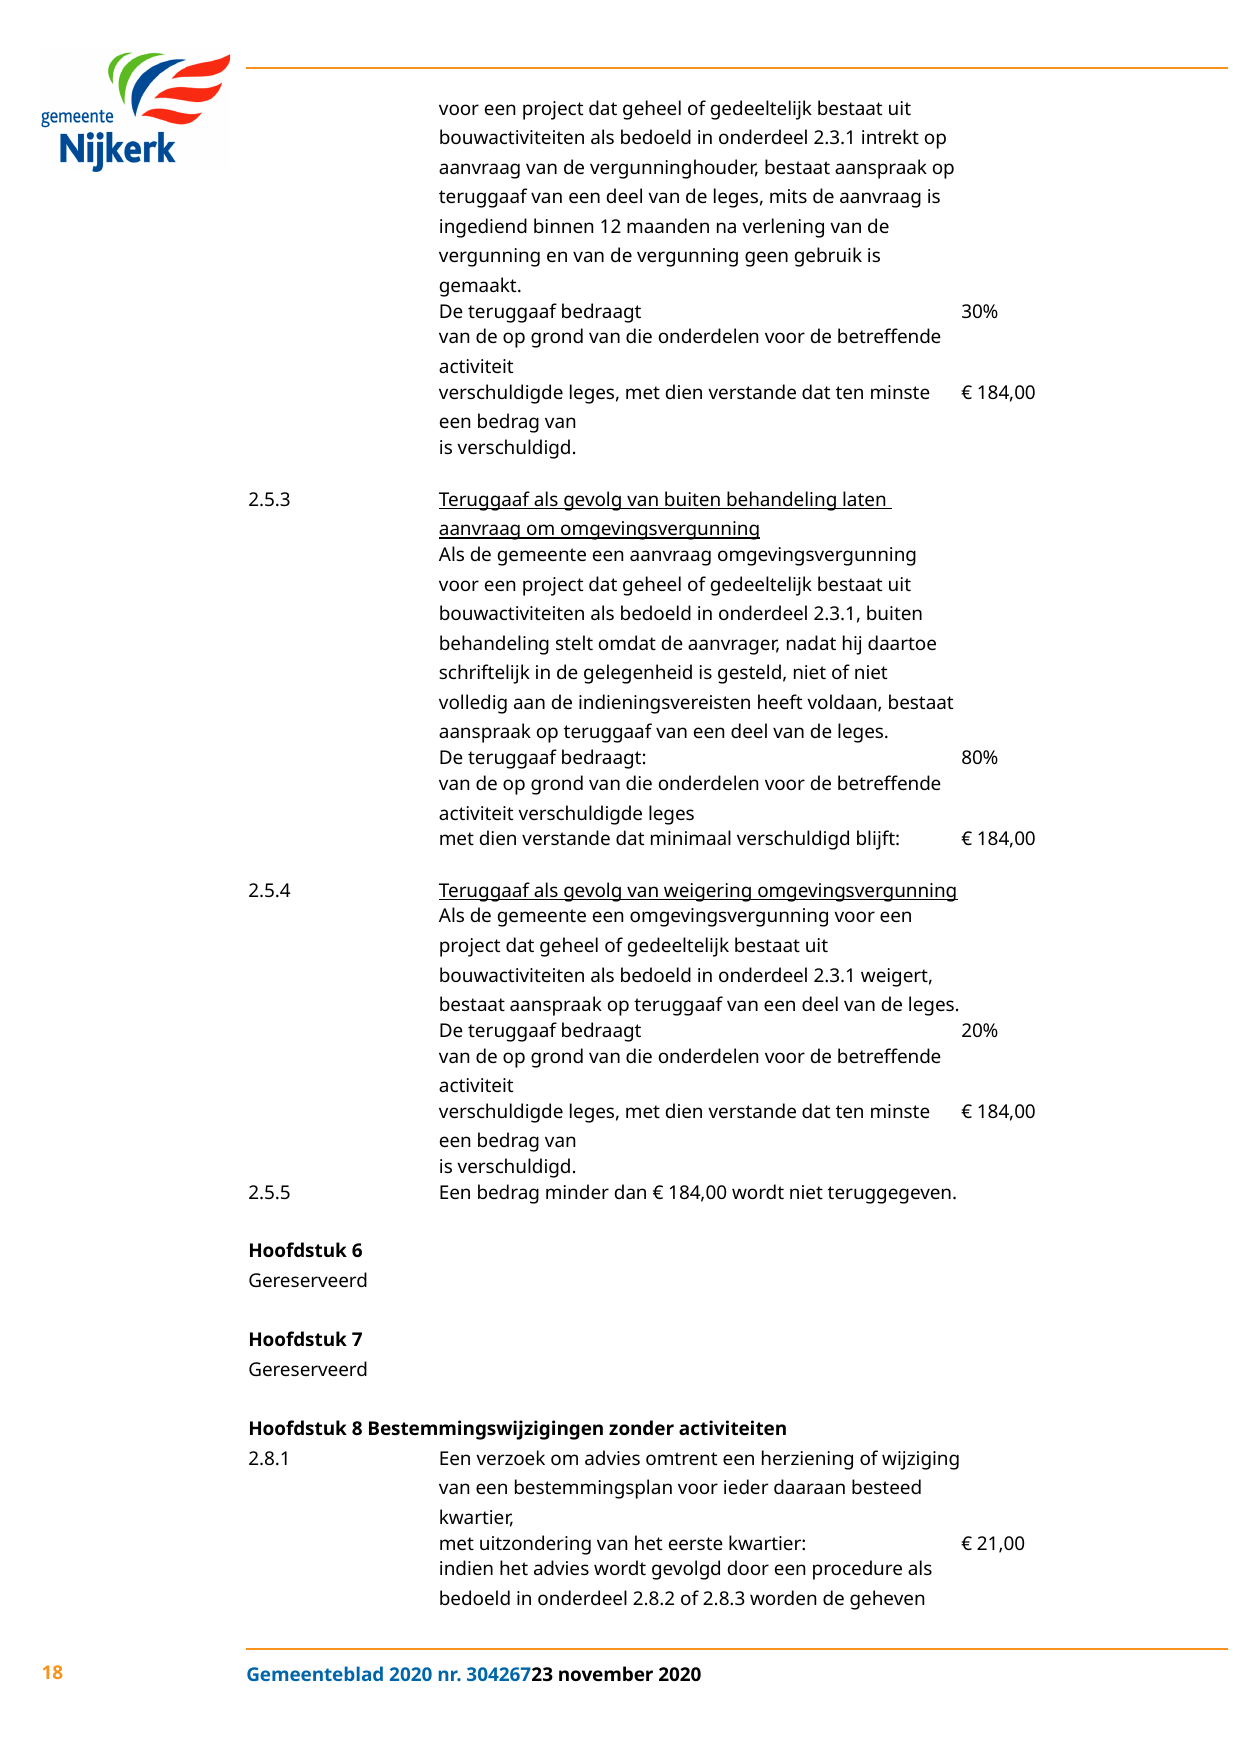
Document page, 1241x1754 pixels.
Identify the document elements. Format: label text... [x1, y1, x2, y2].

text Gereserveerd [248, 1356, 1152, 1382]
table_cell [961, 1179, 1152, 1205]
table_cell [248, 541, 439, 744]
table_cell van de op grond van die onderdelen voor de betreffende activiteit [439, 324, 961, 379]
table_cell verschuldigde leges, met dien verstande dat ten minste een bedrag van [439, 379, 961, 434]
table_cell [248, 1043, 439, 1098]
table_cell [961, 770, 1152, 825]
table_cell [248, 324, 439, 379]
table_cell € 184,00 [961, 379, 1152, 434]
table_cell [248, 1154, 439, 1179]
table_cell is verschuldigd. [439, 434, 961, 460]
table_cell [248, 434, 439, 460]
table_cell Als de gemeente een omgevingsvergunning voor een project dat geheel of gedeeltelijk bestaat uit bouwactiviteiten als bedoeld in onderdeel 2.3.1 weigert, bestaat aanspraak op teruggaaf van een deel van de leges. [439, 903, 961, 1017]
table_cell [961, 486, 1152, 541]
table_cell indien het advies wordt gevolgd door een procedure als bedoeld in onderdeel 2.8.2 of 2.8.3 worden de geheven [439, 1556, 961, 1611]
table_cell [961, 851, 1152, 877]
table_cell van de op grond van die onderdelen voor de betreffende activiteit [439, 1043, 961, 1098]
table_cell Als de gemeente een aanvraag omgevingsvergunning voor een project dat geheel of gedeeltelijk bestaat uit bouwactiviteiten als bedoeld in onderdeel 2.3.1, buiten behandeling stelt omdat de aanvrager, nadat hij daartoe schriftelijk in de gelegenheid is gesteld, niet of niet volledig aan de indieningsvereisten heeft voldaan, bestaat aanspraak op teruggaaf van een deel van de leges. [439, 541, 961, 744]
table_cell [961, 434, 1152, 460]
text Hoofdstuk 7 [248, 1326, 1152, 1352]
table_cell De teruggaaf bedraagt [439, 1017, 961, 1043]
table_cell 80% [961, 744, 1152, 770]
table_cell met uitzondering van het eerste kwartier: [439, 1530, 961, 1556]
table_cell [248, 1556, 439, 1611]
text Hoofdstuk 6 [248, 1238, 1152, 1263]
table_cell [248, 1098, 439, 1153]
table_cell [439, 460, 961, 486]
table_cell De teruggaaf bedraagt: [439, 744, 961, 770]
table_header 2.8.1 [248, 1445, 439, 1530]
table_header Een verzoek om advies omtrent een herziening of wijziging van een bestemmingsplan voor ieder daaraan besteed kwartier, [439, 1445, 961, 1530]
table_cell [248, 770, 439, 825]
text Gereserveerd [248, 1267, 1152, 1293]
table_cell voor een project dat geheel of gedeeltelijk bestaat uit bouwactiviteiten als bedoeld in onderdeel 2.3.1 intrekt op aanvraag van de vergunninghouder, bestaat aanspraak op teruggaaf van een deel van de leges, mits de aanvraag is ingediend binnen 12 maanden na verlening van de vergunning en van de vergunning geen gebruik is gemaakt. [439, 95, 961, 298]
table_cell [961, 541, 1152, 744]
table_cell [248, 379, 439, 434]
table_cell [248, 1017, 439, 1043]
table_cell van de op grond van die onderdelen voor de betreffende activiteit verschuldigde leges [439, 770, 961, 825]
table_cell € 184,00 [961, 1098, 1152, 1153]
table_cell [248, 825, 439, 851]
table_cell 2.5.4 [248, 877, 439, 903]
table_cell [961, 460, 1152, 486]
table_cell 30% [961, 298, 1152, 324]
table_cell € 184,00 [961, 825, 1152, 851]
table_cell [961, 1556, 1152, 1611]
table_cell [439, 851, 961, 877]
table_cell [248, 298, 439, 324]
table_cell Teruggaaf als gevolg van weigering omgevingsvergunning [439, 877, 961, 903]
table_cell [248, 903, 439, 1017]
table_cell De teruggaaf bedraagt [439, 298, 961, 324]
table_cell is verschuldigd. [439, 1154, 961, 1179]
table_cell [248, 460, 439, 486]
table_cell 2.5.3 [248, 486, 439, 541]
table_cell [961, 1043, 1152, 1098]
table_cell 20% [961, 1017, 1152, 1043]
table_header [961, 1445, 1152, 1530]
table_cell Teruggaaf als gevolg van buiten behandeling laten aanvraag om omgevingsvergunning [439, 486, 961, 541]
table_cell [248, 1530, 439, 1556]
table_cell € 21,00 [961, 1530, 1152, 1556]
table_cell [961, 95, 1152, 298]
table_cell [961, 1154, 1152, 1179]
table_cell Een bedrag minder dan € 184,00 wordt niet teruggegeven. [439, 1179, 961, 1205]
table_cell verschuldigde leges, met dien verstande dat ten minste een bedrag van [439, 1098, 961, 1153]
table_cell 2.5.5 [248, 1179, 439, 1205]
table_cell [961, 324, 1152, 379]
table_cell met dien verstande dat minimaal verschuldigd blijft: [439, 825, 961, 851]
picture [41, 47, 231, 172]
table_cell [961, 903, 1152, 1017]
table_cell [248, 851, 439, 877]
text Hoofdstuk 8 Bestemmingswijzigingen zonder activiteiten [248, 1415, 1152, 1441]
table_cell [248, 744, 439, 770]
table_cell [961, 877, 1152, 903]
table_cell [248, 95, 439, 298]
